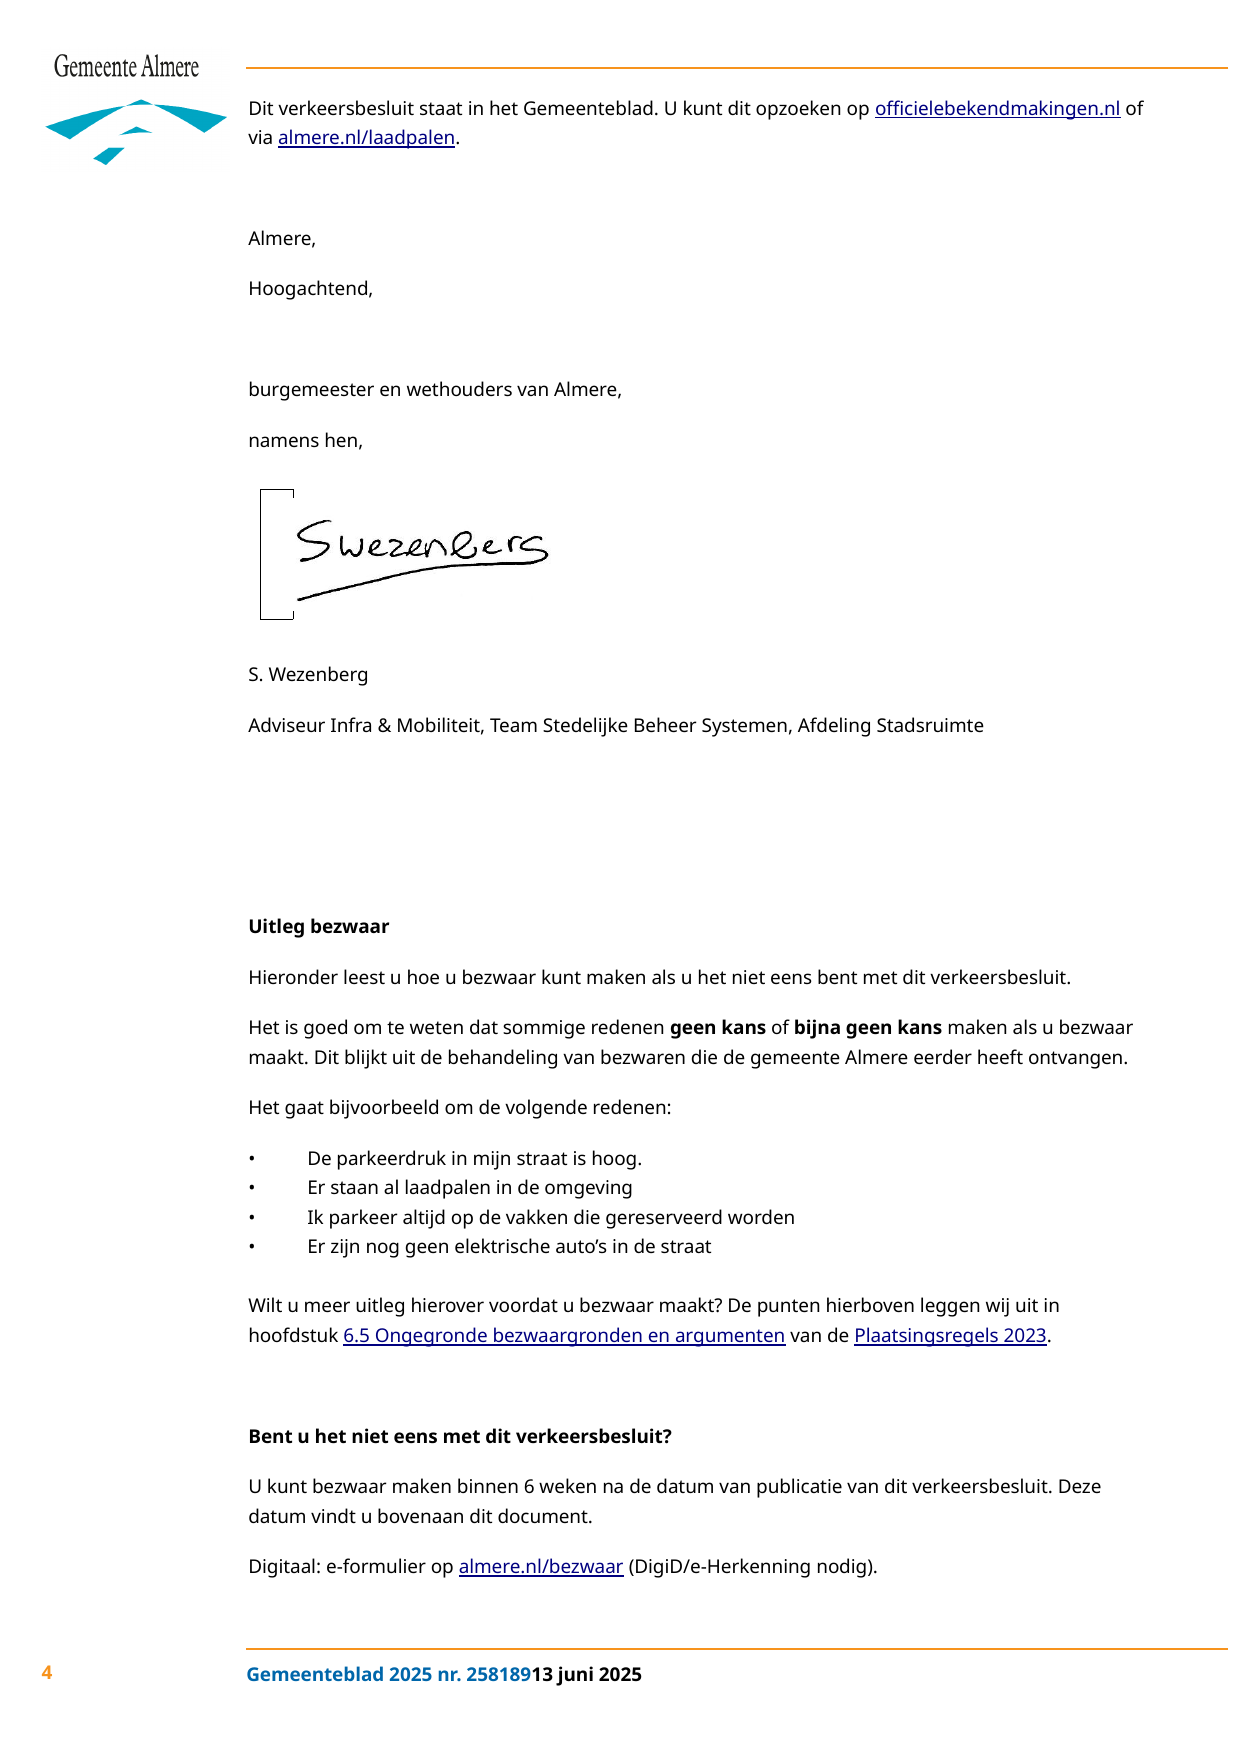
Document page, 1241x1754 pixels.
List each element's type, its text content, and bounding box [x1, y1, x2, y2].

text Het is goed om te weten dat sommige redenen geen kans of bijna geen kans maken als u bezwaar maakt. Dit blijkt uit de behandeling van bezwaren die de gemeente Almere eerder heeft ontvangen. [248, 1014, 1152, 1070]
picture [268, 498, 576, 611]
text Dit verkeersbesluit staat in het Gemeenteblad. U kunt dit opzoeken op officielebekendmakingen.nl of via almere.nl/laadpalen. [248, 95, 1152, 150]
text Almere, [248, 225, 1152, 251]
list Ik parkeer altijd op de vakken die gereserveerd worden [248, 1204, 1152, 1230]
list Er zijn nog geen elektrische auto’s in de straat [248, 1233, 1152, 1259]
text U kunt bezwaar maken binnen 6 weken na de datum van publicatie van dit verkeersbesluit. Deze datum vindt u bovenaan dit document. [248, 1473, 1152, 1529]
text Digitaal: e-formulier op almere.nl/bezwaar (DigiD/e-Herkenning nodig). [248, 1553, 1152, 1579]
text namens hen, [248, 427, 1152, 453]
text Hoogachtend, [248, 276, 1152, 301]
text S. Wezenberg [248, 661, 1152, 687]
text Adviseur Infra & Mobiliteit, Team Stedelijke Beheer Systemen, Afdeling Stadsruimte [248, 712, 1152, 738]
list De parkeerdruk in mijn straat is hoog. [248, 1145, 1152, 1171]
text Wilt u meer uitleg hierover voordat u bezwaar maakt? De punten hierboven leggen wij uit in hoofdstuk 6.5 Ongegronde bezwaargronden en argumenten van de Plaatsingsregels 2023. [248, 1293, 1152, 1348]
picture [41, 47, 231, 172]
text Bent u het niet eens met dit verkeersbesluit? [248, 1423, 1152, 1449]
text Hieronder leest u hoe u bezwaar kunt maken als u het niet eens bent met dit verkeersbesluit. [248, 964, 1152, 990]
text Het gaat bijvoorbeeld om de volgende redenen: [248, 1094, 1152, 1120]
text Uitleg bezwaar [248, 913, 1152, 939]
text burgemeester en wethouders van Almere, [248, 376, 1152, 402]
list Er staan al laadpalen in de omgeving [248, 1174, 1152, 1200]
